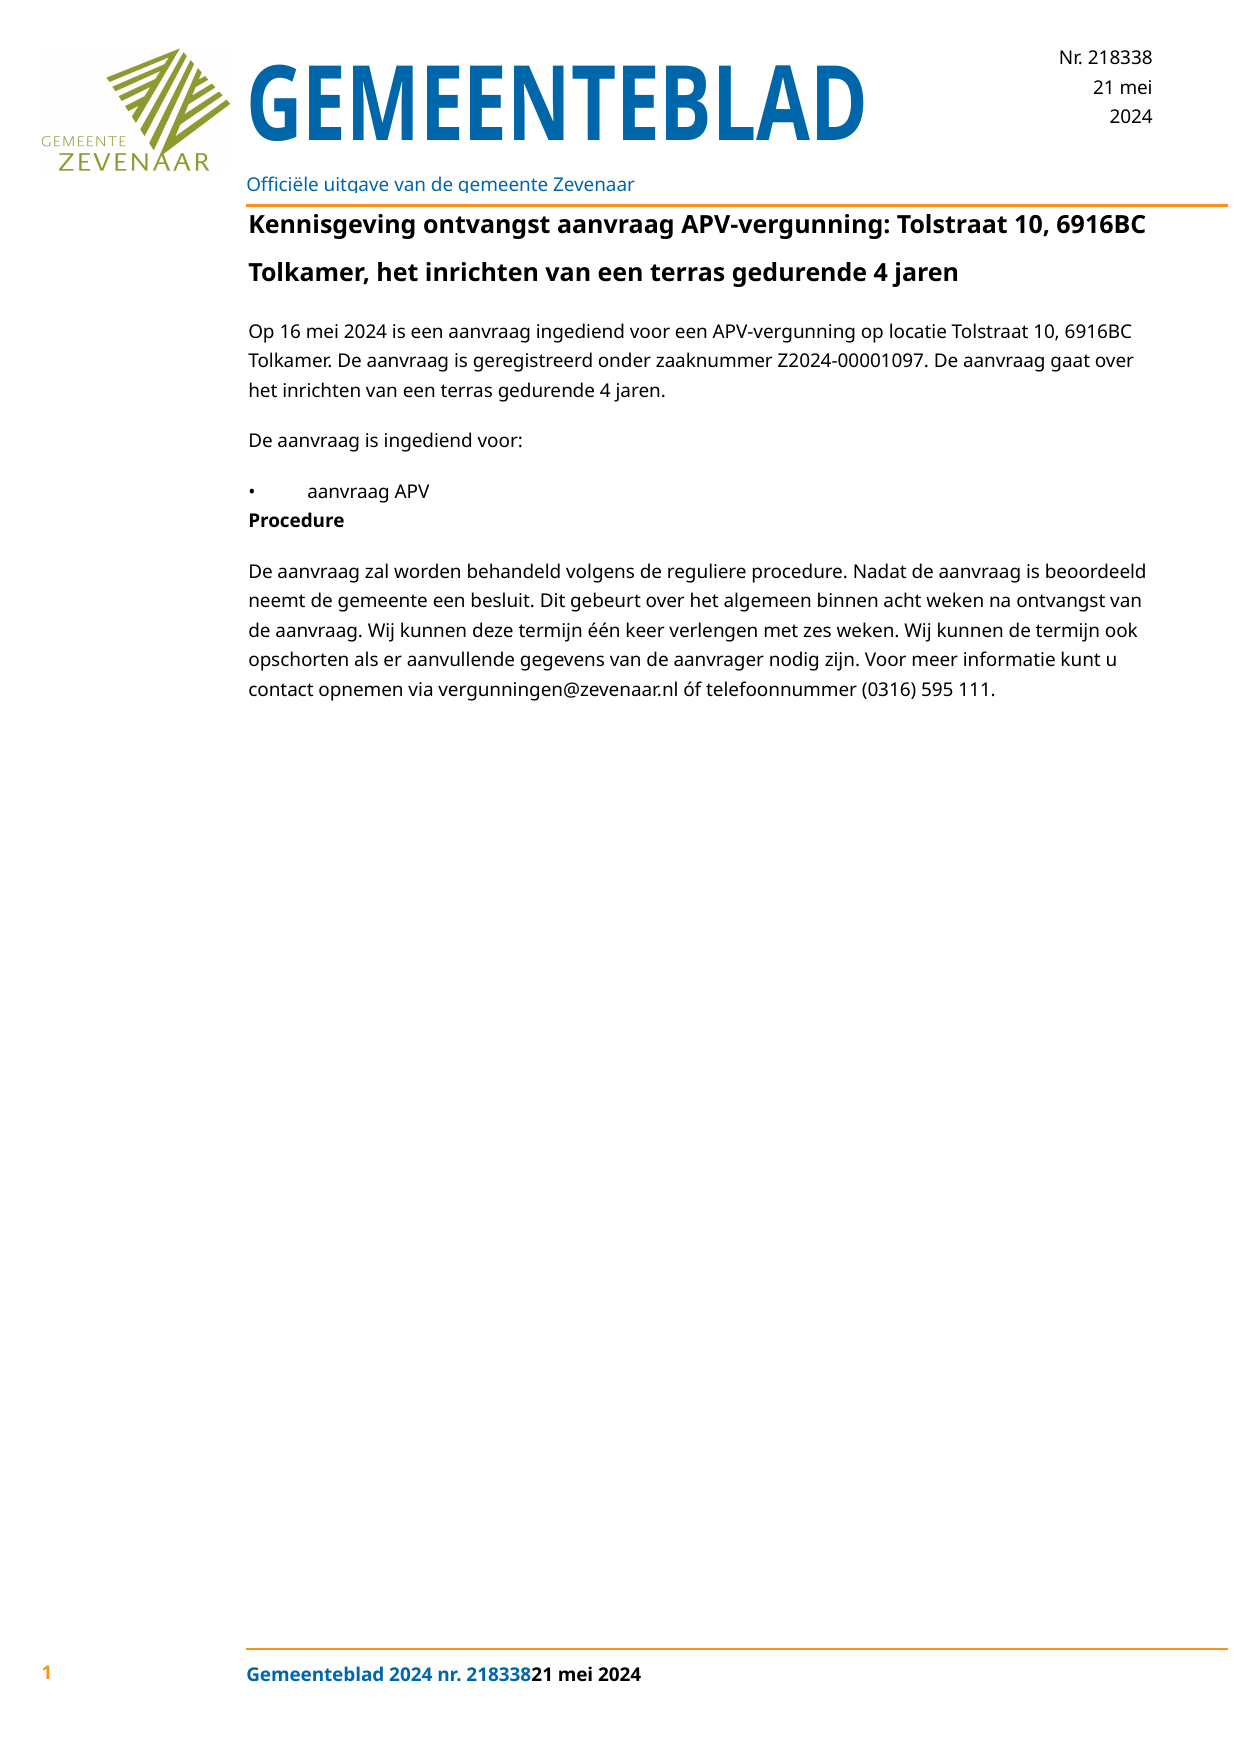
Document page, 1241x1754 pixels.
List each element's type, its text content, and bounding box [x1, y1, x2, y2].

list aanvraag APV [248, 478, 1152, 504]
text Procedure [248, 507, 1152, 533]
text Kennisgeving ontvangst aanvraag APV-vergunning: Tolstraat 10, 6916BC Tolkamer, het inrichten van een terras gedurende 4 jaren [248, 207, 1152, 288]
text De aanvraag zal worden behandeld volgens de reguliere procedure. Nadat de aanvraag is beoordeeld neemt de gemeente een besluit. Dit gebeurt over het algemeen binnen acht weken na ontvangst van de aanvraag. Wij kunnen deze termijn één keer verlengen met zes weken. Wij kunnen de termijn ook opschorten als er aanvullende gegevens van de aanvrager nodig zijn. Voor meer informatie kunt u contact opnemen via vergunningen@zevenaar.nl óf telefoonnummer (0316) 595 111. [248, 558, 1152, 702]
picture [41, 47, 231, 172]
text Op 16 mei 2024 is een aanvraag ingediend voor een APV-vergunning op locatie Tolstraat 10, 6916BC Tolkamer. De aanvraag is geregistreerd onder zaaknummer Z2024-00001097. De aanvraag gaat over het inrichten van een terras gedurende 4 jaren. [248, 318, 1152, 403]
text De aanvraag is ingediend voor: [248, 427, 1152, 453]
